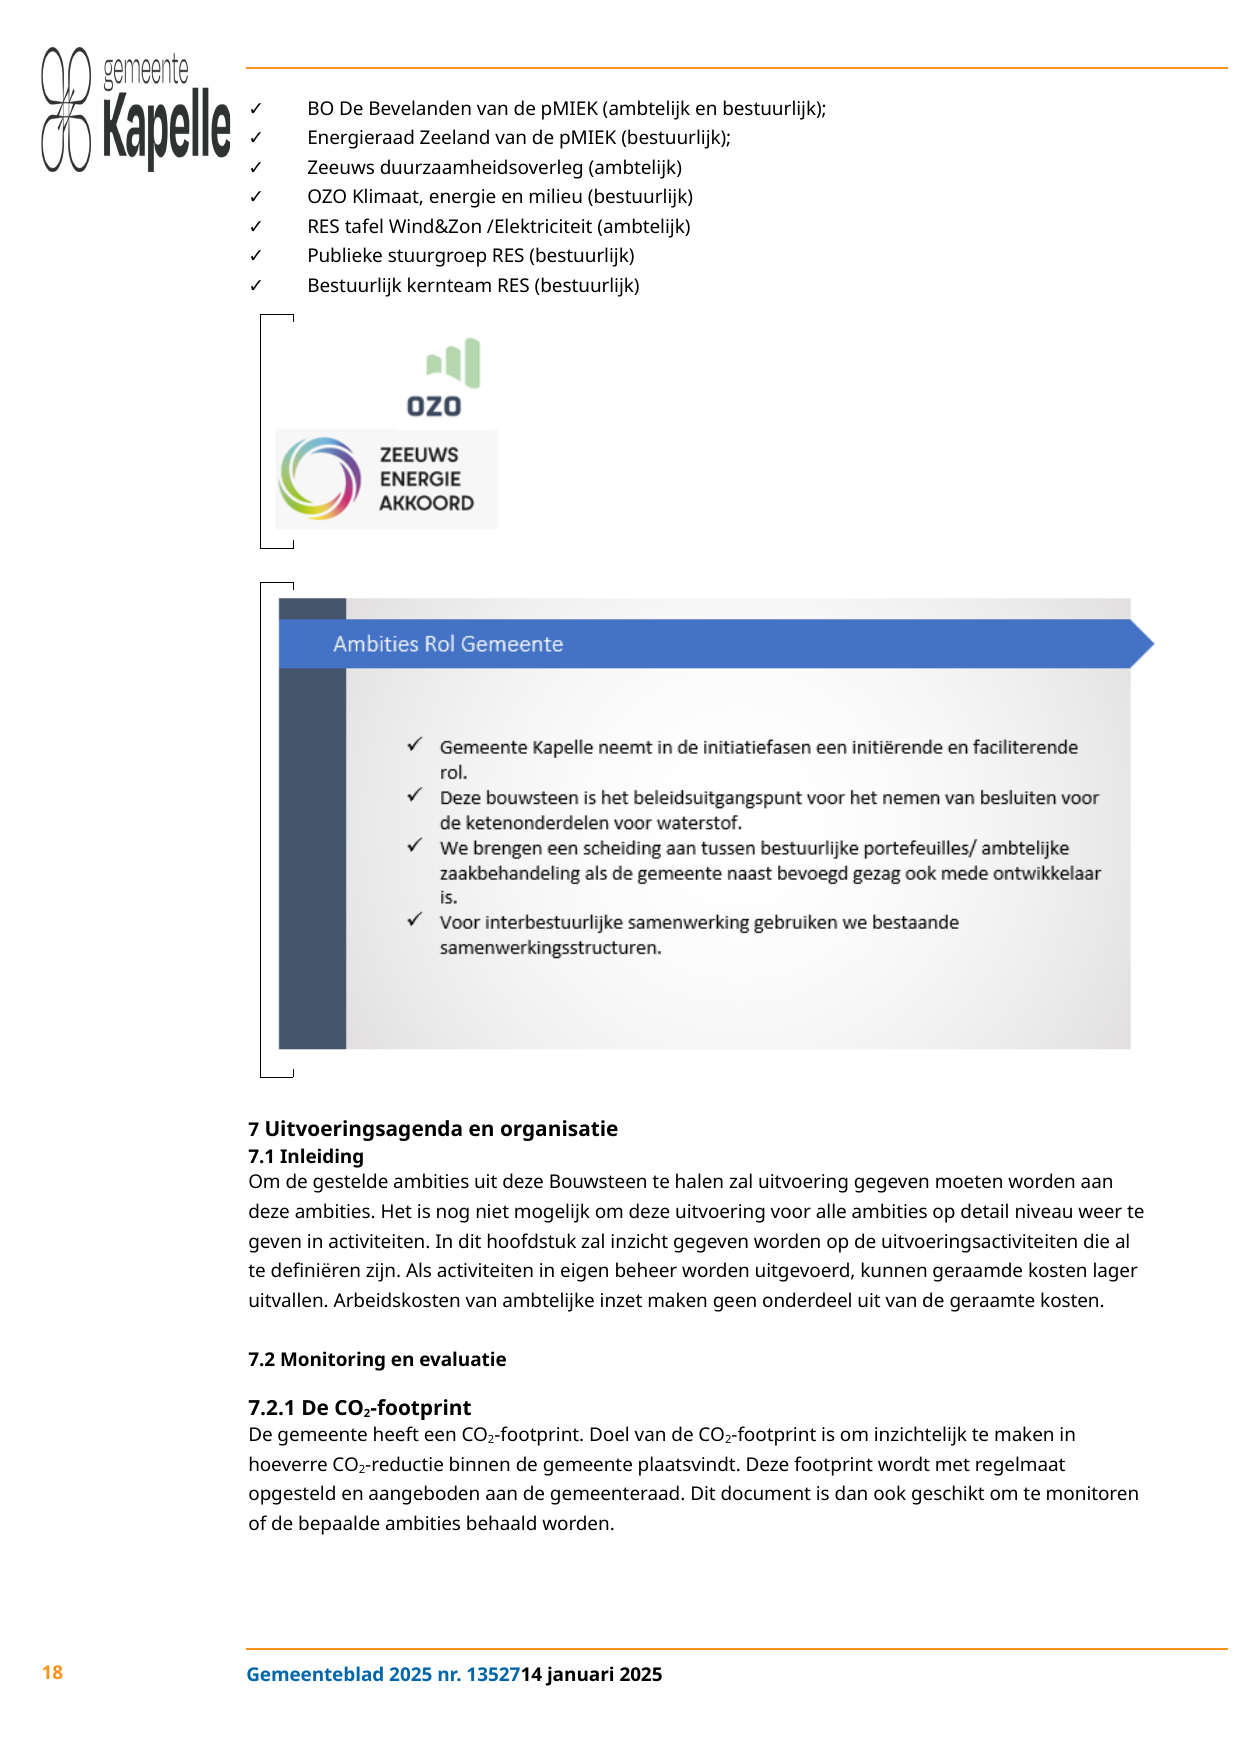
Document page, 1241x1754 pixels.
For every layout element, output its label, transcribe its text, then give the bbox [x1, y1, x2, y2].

text De gemeente heeft een CO2-footprint. Doel van de CO2-footprint is om inzichtelijk te maken in hoeverre CO2-reductie binnen de gemeente plaatsvindt. Deze footprint wordt met regelmaat opgesteld en aangeboden aan de gemeenteraad. Dit document is dan ook geschikt om te monitoren of de bepaalde ambities behaald worden. [248, 1421, 1152, 1536]
list Zeeuws duurzaamheidsoverleg (ambtelijk) [248, 154, 1152, 180]
text 7.1 Inleiding [248, 1143, 1152, 1169]
text 7.2 Monitoring en evaluatie [248, 1346, 1152, 1372]
picture [41, 47, 231, 172]
list Energieraad Zeeland van de pMIEK (bestuurlijk); [248, 124, 1152, 150]
list Bestuurlijk kernteam RES (bestuurlijk) [248, 272, 1152, 298]
text 7.2.1 De CO2-footprint [248, 1393, 1152, 1421]
text Om de gestelde ambities uit deze Bouwsteen te halen zal uitvoering gegeven moeten worden aan deze ambities. Het is nog niet mogelijk om deze uitvoering voor alle ambities op detail niveau weer te geven in activiteiten. In dit hoofdstuk zal inzicht gegeven worden op de uitvoeringsactiviteiten die al te definiëren zijn. Als activiteiten in eigen beheer worden uitgevoerd, kunnen geraamde kosten lager uitvallen. Arbeidskosten van ambtelijke inzet maken geen onderdeel uit van de geraamte kosten. [248, 1169, 1152, 1313]
list BO De Bevelanden van de pMIEK (ambtelijk en bestuurlijk); [248, 95, 1152, 121]
list RES tafel Wind&Zon /Elektriciteit (ambtelijk) [248, 213, 1152, 239]
list Publieke stuurgroep RES (bestuurlijk) [248, 243, 1152, 268]
text 7 Uitvoeringsagenda en organisatie [248, 1114, 1152, 1143]
list OZO Klimaat, energie en milieu (bestuurlijk) [248, 183, 1152, 209]
picture [268, 322, 505, 540]
picture [268, 590, 1173, 1069]
